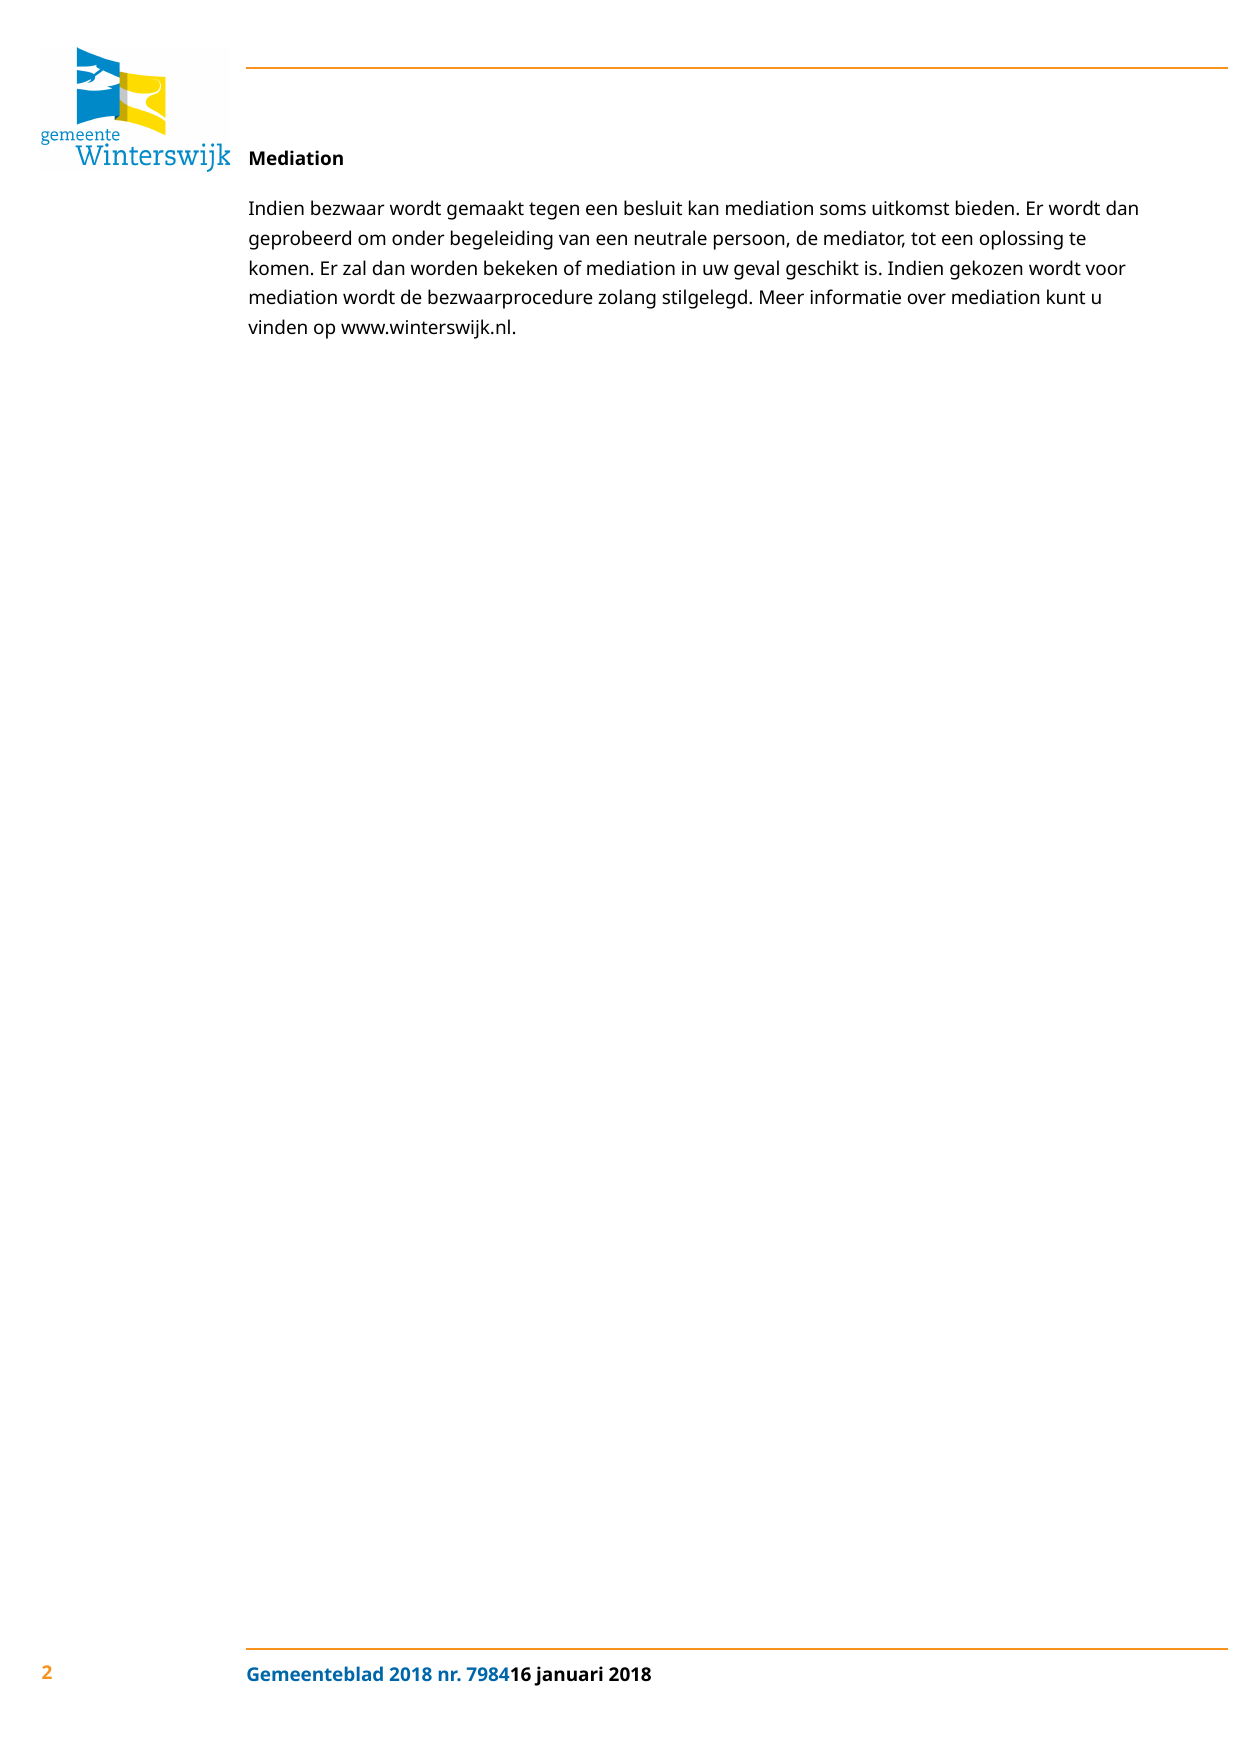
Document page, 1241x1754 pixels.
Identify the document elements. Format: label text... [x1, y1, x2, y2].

picture [41, 47, 231, 172]
text Indien bezwaar wordt gemaakt tegen een besluit kan mediation soms uitkomst bieden. Er wordt dan geprobeerd om onder begeleiding van een neutrale persoon, de mediator, tot een oplossing te komen. Er zal dan worden bekeken of mediation in uw geval geschikt is. Indien gekozen wordt voor mediation wordt de bezwaarprocedure zolang stilgelegd. Meer informatie over mediation kunt u vinden op www.winterswijk.nl. [248, 196, 1152, 340]
picture [225, 153, 231, 162]
text Mediation [248, 145, 1152, 171]
